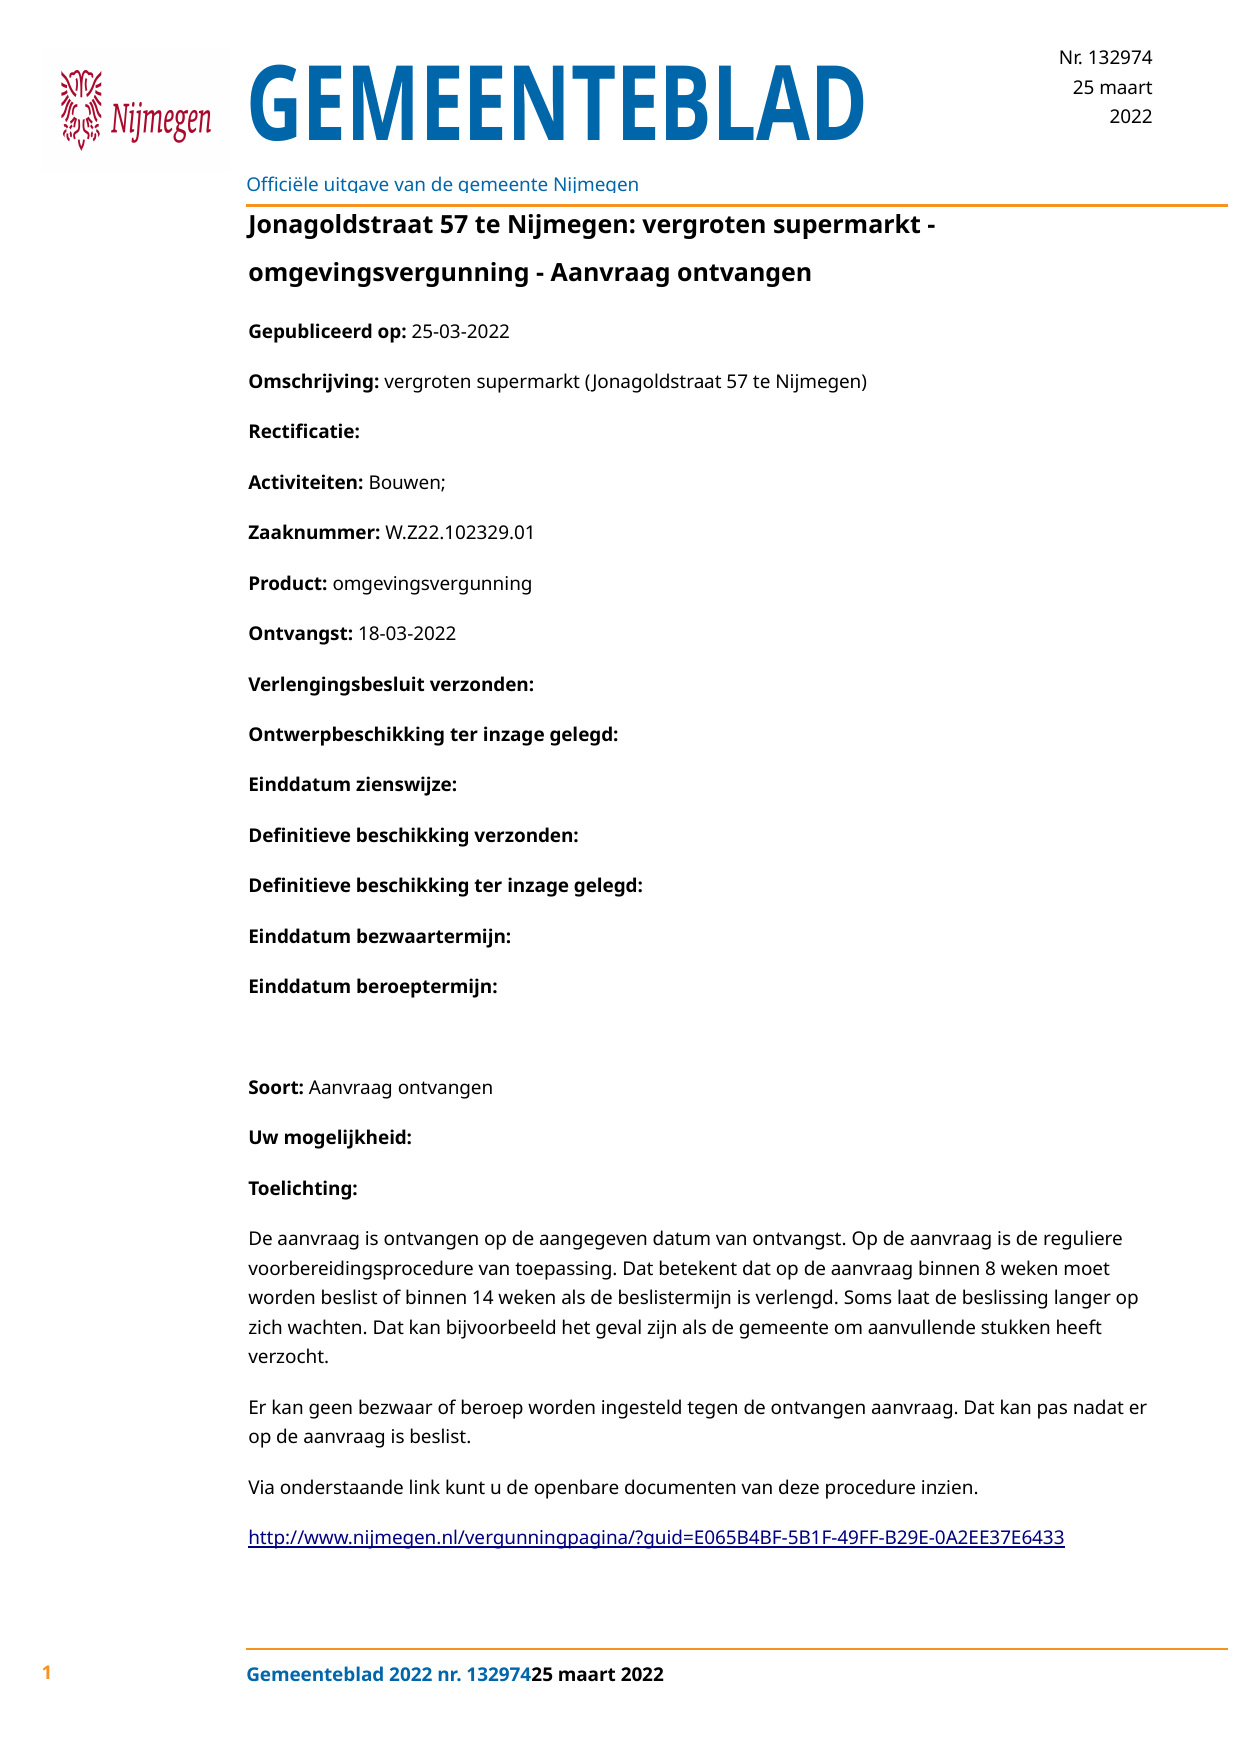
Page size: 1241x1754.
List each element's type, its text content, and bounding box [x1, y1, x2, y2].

text Toelichting: [248, 1175, 1152, 1201]
text Einddatum bezwaartermijn: [248, 923, 1152, 949]
text Product: omgevingsvergunning [248, 570, 1152, 596]
text Ontwerpbeschikking ter inzage gelegd: [248, 721, 1152, 747]
text Activiteiten: Bouwen; [248, 469, 1152, 495]
text Omschrijving: vergroten supermarkt (Jonagoldstraat 57 te Nijmegen) [248, 368, 1152, 394]
text Verlengingsbesluit verzonden: [248, 671, 1152, 697]
text Via onderstaande link kunt u de openbare documenten van deze procedure inzien. [248, 1474, 1152, 1500]
text http://www.nijmegen.nl/vergunningpagina/?guid=E065B4BF-5B1F-49FF-B29E-0A2EE37E6433 [248, 1524, 1152, 1550]
text Gepubliceerd op: 25-03-2022 [248, 318, 1152, 344]
text Definitieve beschikking verzonden: [248, 822, 1152, 848]
text Er kan geen bezwaar of beroep worden ingesteld tegen de ontvangen aanvraag. Dat kan pas nadat er op de aanvraag is beslist. [248, 1394, 1152, 1449]
text Jonagoldstraat 57 te Nijmegen: vergroten supermarkt - omgevingsvergunning - Aanvraag ontvangen [248, 207, 1152, 288]
text Ontvangst: 18-03-2022 [248, 620, 1152, 646]
text Einddatum beroeptermijn: [248, 973, 1152, 999]
picture [41, 47, 231, 172]
text De aanvraag is ontvangen op de aangegeven datum van ontvangst. Op de aanvraag is de reguliere voorbereidingsprocedure van toepassing. Dat betekent dat op de aanvraag binnen 8 weken moet worden beslist of binnen 14 weken als de beslistermijn is verlengd. Soms laat de beslissing langer op zich wachten. Dat kan bijvoorbeeld het geval zijn als de gemeente om aanvullende stukken heeft verzocht. [248, 1225, 1152, 1369]
text Definitieve beschikking ter inzage gelegd: [248, 872, 1152, 898]
text Soort: Aanvraag ontvangen [248, 1074, 1152, 1100]
text Rectificatie: [248, 419, 1152, 444]
text Einddatum zienswijze: [248, 772, 1152, 797]
text Uw mogelijkheid: [248, 1124, 1152, 1150]
text Zaaknummer: W.Z22.102329.01 [248, 519, 1152, 545]
